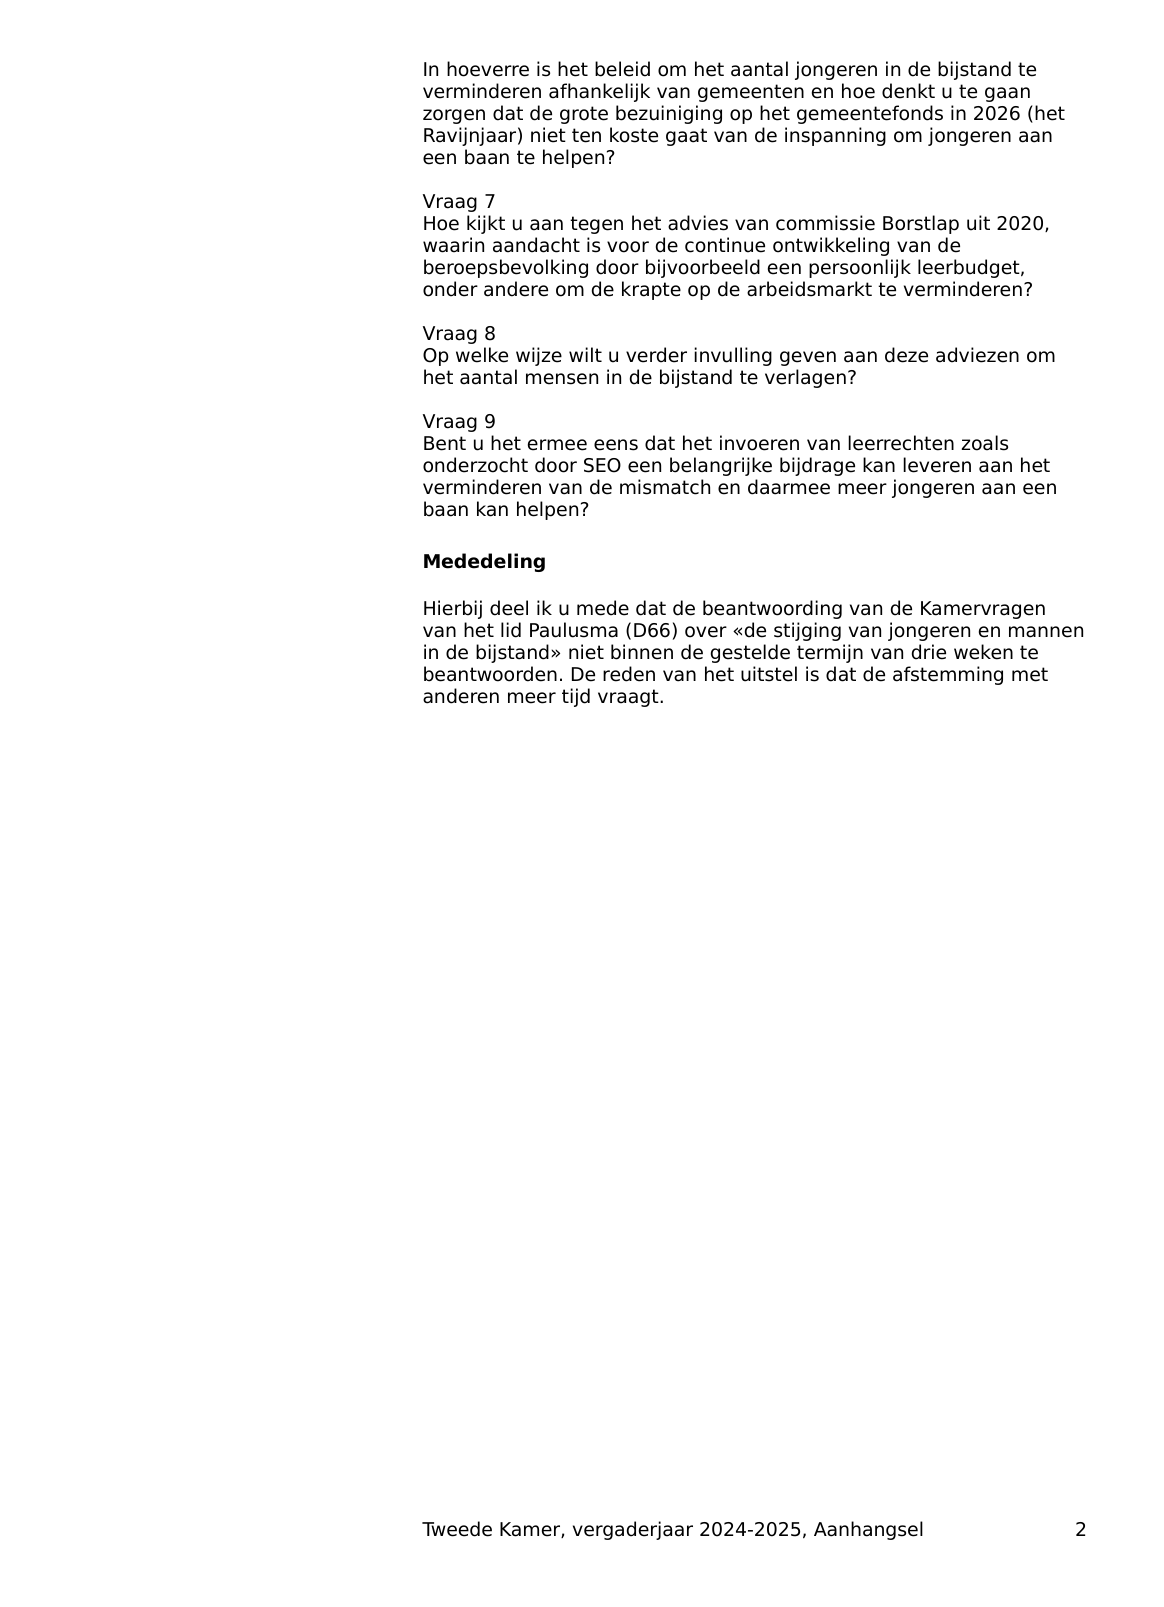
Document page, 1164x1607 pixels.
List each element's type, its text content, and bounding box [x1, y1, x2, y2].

text Op welke wijze wilt u verder invulling geven aan deze adviezen om het aantal mensen in de bijstand te verlagen? [422, 345, 1087, 389]
text In hoeverre is het beleid om het aantal jongeren in de bijstand te verminderen afhankelijk van gemeenten en hoe denkt u te gaan zorgen dat de grote bezuiniging op het gemeentefonds in 2026 (het Ravijnjaar) niet ten koste gaat van de inspanning om jongeren aan een baan te helpen? [422, 59, 1087, 169]
text Bent u het ermee eens dat het invoeren van leerrechten zoals onderzocht door SEO een belangrijke bijdrage kan leveren aan het verminderen van de mismatch en daarmee meer jongeren aan een baan kan helpen? [422, 433, 1087, 521]
text Vraag 9 [422, 411, 1087, 433]
text Hierbij deel ik u mede dat de beantwoording van de Kamervragen van het lid Paulusma (D66) over «de stijging van jongeren en mannen in de bijstand» niet binnen de gestelde termijn van drie weken te beantwoorden. De reden van het uitstel is dat de afstemming met anderen meer tijd vraagt. [422, 598, 1087, 708]
subtitle Mededeling [422, 551, 1087, 573]
text Hoe kijkt u aan tegen het advies van commissie Borstlap uit 2020, waarin aandacht is voor de continue ontwikkeling van de beroepsbevolking door bijvoorbeeld een persoonlijk leerbudget, onder andere om de krapte op de arbeidsmarkt te verminderen? [422, 213, 1087, 301]
text Vraag 8 [422, 323, 1087, 345]
text Vraag 7 [422, 191, 1087, 213]
